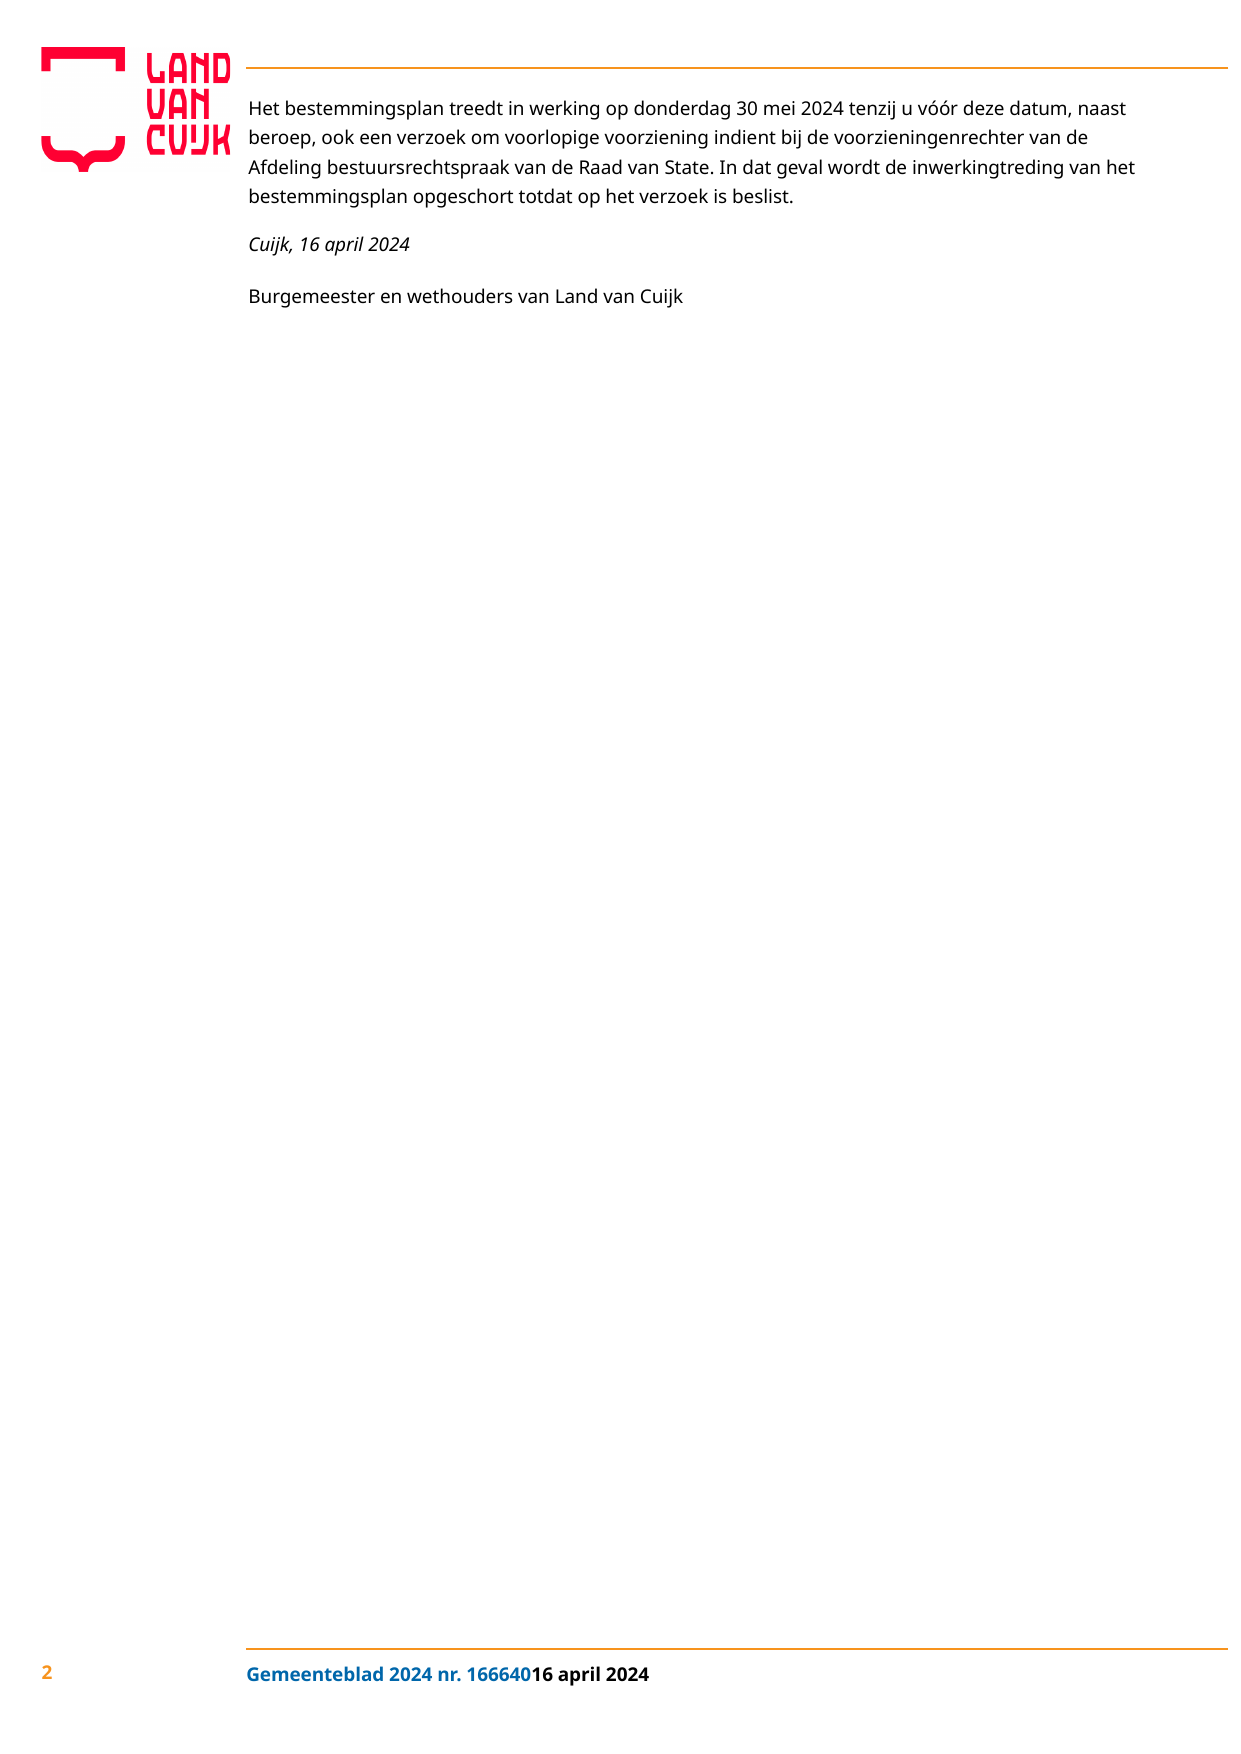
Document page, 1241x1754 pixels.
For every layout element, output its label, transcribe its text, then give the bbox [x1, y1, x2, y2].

picture [41, 47, 231, 172]
text Cuijk, 16 april 2024 [248, 231, 1152, 257]
text Het bestemmingsplan treedt in werking op donderdag 30 mei 2024 tenzij u vóór deze datum, naast beroep, ook een verzoek om voorlopige voorziening indient bij de voorzieningenrechter van de Afdeling bestuursrechtspraak van de Raad van State. In dat geval wordt de inwerkingtreding van het bestemmingsplan opgeschort totdat op het verzoek is beslist. [248, 95, 1152, 209]
text Burgemeester en wethouders van Land van Cuijk [248, 283, 1152, 308]
